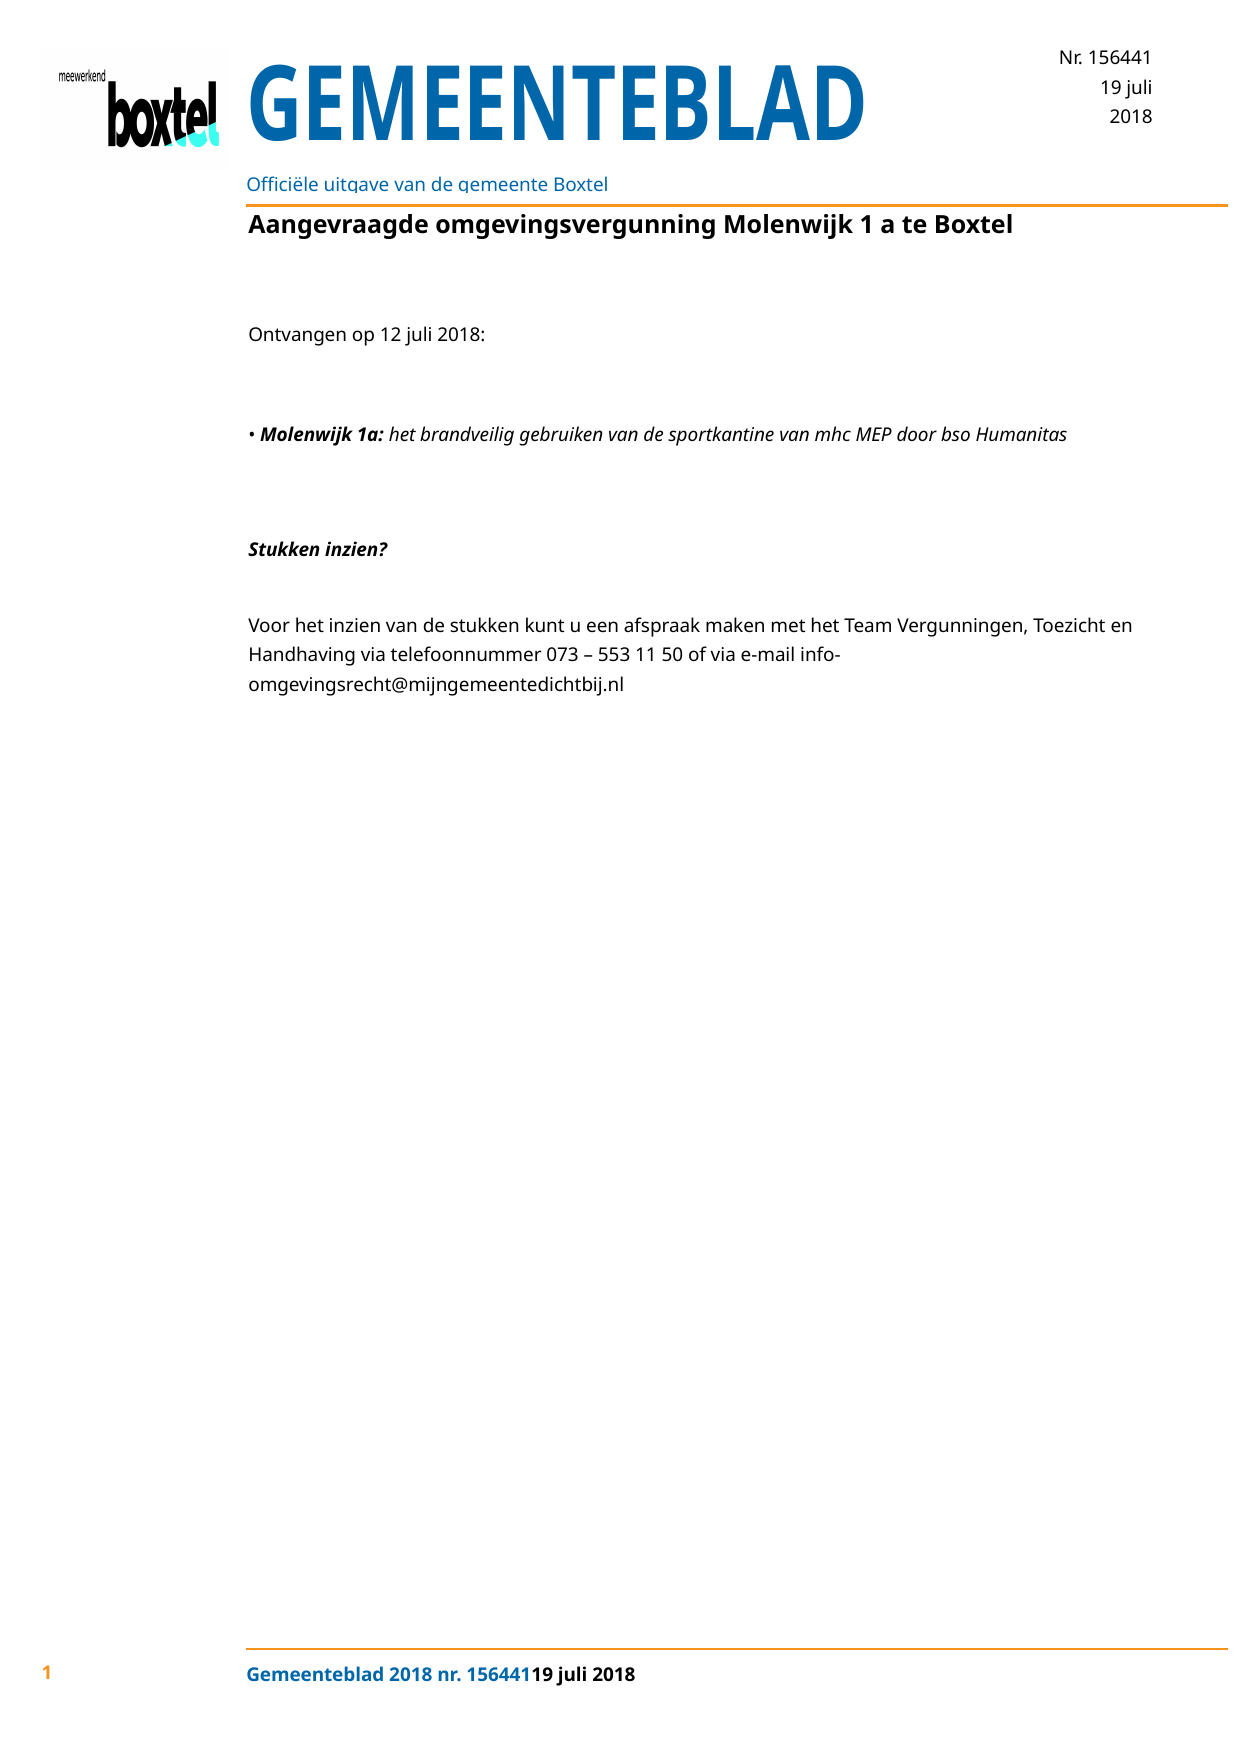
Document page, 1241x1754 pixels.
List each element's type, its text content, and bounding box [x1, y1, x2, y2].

picture [41, 47, 231, 172]
text • Molenwijk 1a: het brandveilig gebruiken van de sportkantine van mhc MEP door bso Humanitas [248, 422, 1152, 447]
text Stukken inzien? [248, 536, 1152, 562]
text Voor het inzien van de stukken kunt u een afspraak maken met het Team Vergunningen, Toezicht en Handhaving via telefoonnummer 073 – 553 11 50 of via e-mail info-omgevingsrecht@mijngemeentedichtbij.nl [248, 612, 1152, 697]
text Aangevraagde omgevingsvergunning Molenwijk 1 a te Boxtel [248, 207, 1152, 241]
text Ontvangen op 12 juli 2018: [248, 321, 1152, 346]
